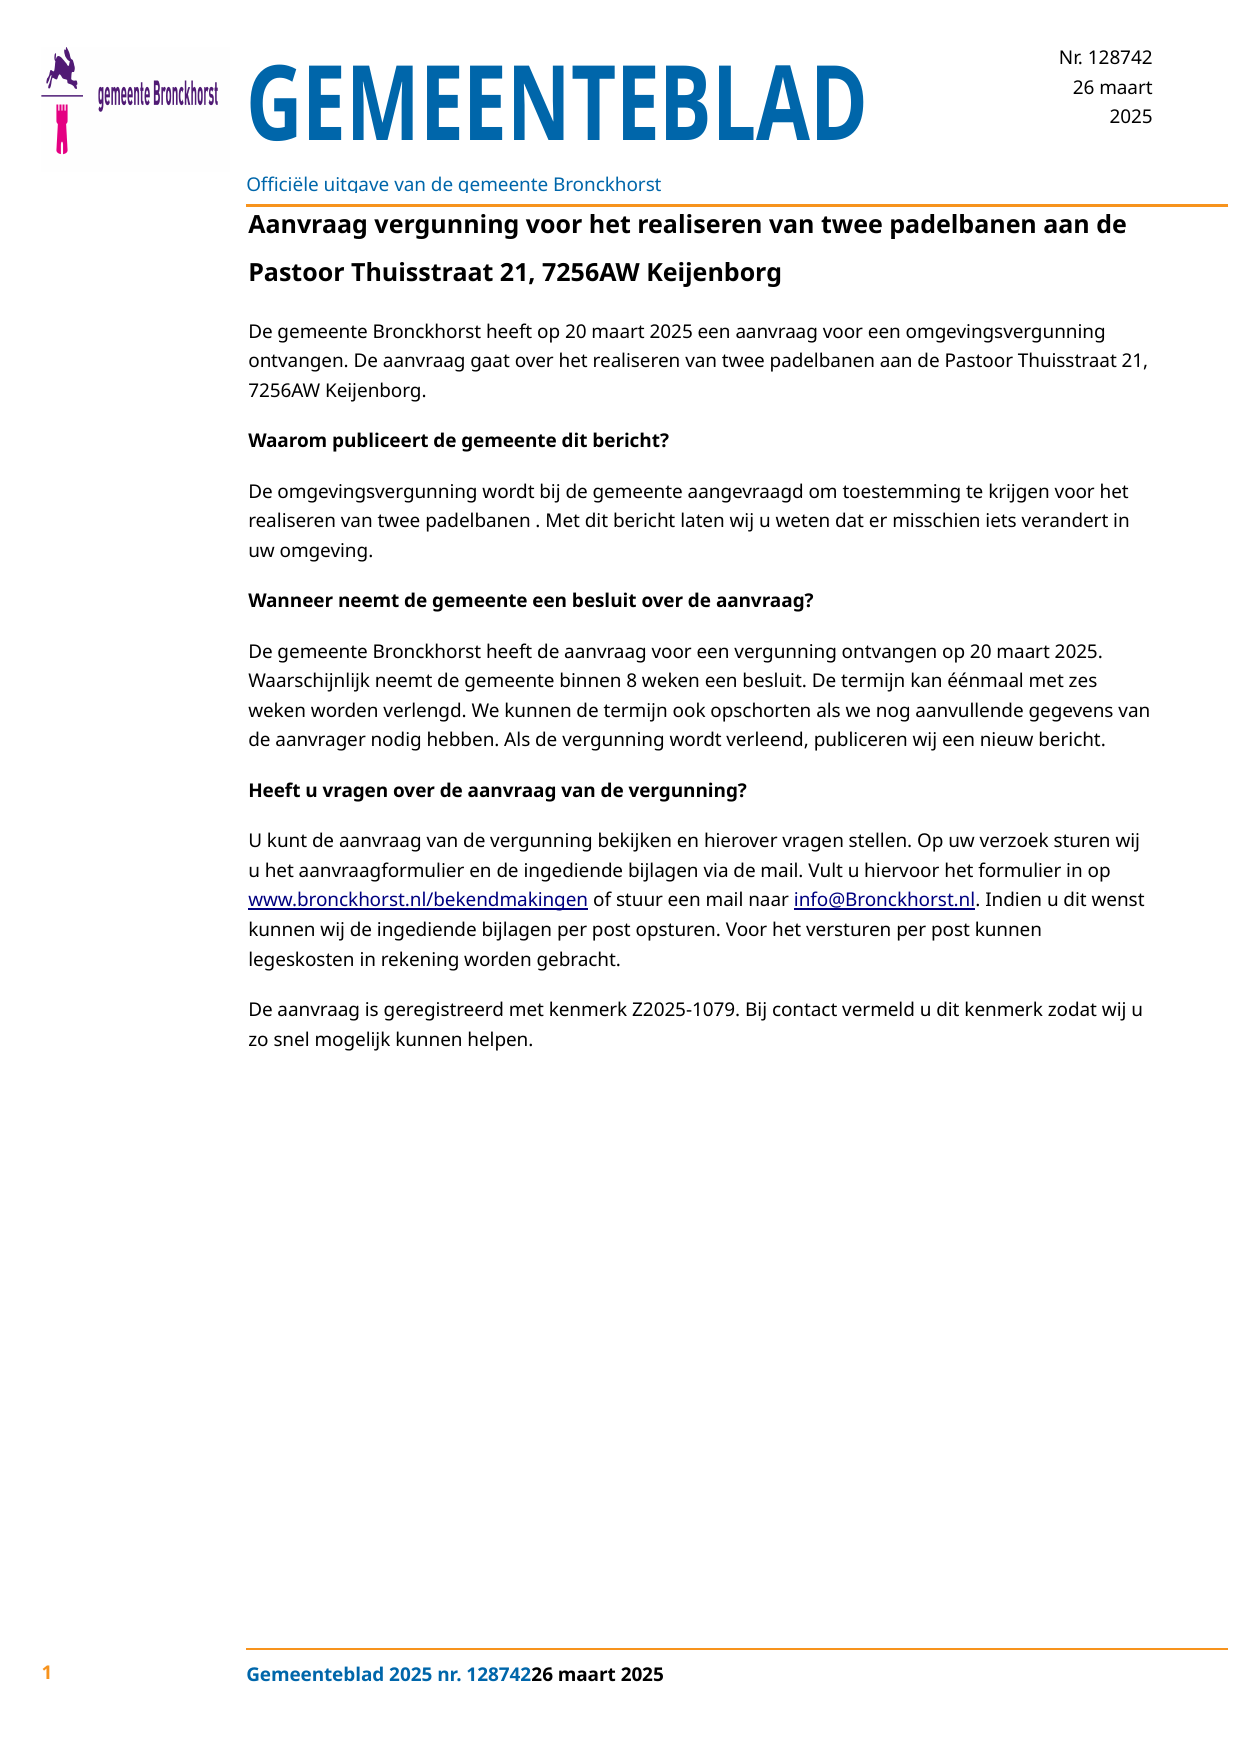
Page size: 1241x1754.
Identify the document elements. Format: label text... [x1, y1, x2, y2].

text Heeft u vragen over de aanvraag van de vergunning? [248, 777, 1152, 803]
text De omgevingsvergunning wordt bij de gemeente aangevraagd om toestemming te krijgen voor het realiseren van twee padelbanen . Met dit bericht laten wij u weten dat er misschien iets verandert in uw omgeving. [248, 478, 1152, 563]
text De gemeente Bronckhorst heeft de aanvraag voor een vergunning ontvangen op 20 maart 2025. Waarschijnlijk neemt de gemeente binnen 8 weken een besluit. De termijn kan éénmaal met zes weken worden verlengd. We kunnen de termijn ook opschorten als we nog aanvullende gegevens van de aanvrager nodig hebben. Als de vergunning wordt verleend, publiceren wij een nieuw bericht. [248, 638, 1152, 752]
text De aanvraag is geregistreerd met kenmerk Z2025-1079. Bij contact vermeld u dit kenmerk zodat wij u zo snel mogelijk kunnen helpen. [248, 996, 1152, 1052]
text Wanneer neemt de gemeente een besluit over de aanvraag? [248, 587, 1152, 613]
text Waarom publiceert de gemeente dit bericht? [248, 427, 1152, 453]
text Aanvraag vergunning voor het realiseren van twee padelbanen aan de Pastoor Thuisstraat 21, 7256AW Keijenborg [248, 207, 1152, 288]
text U kunt de aanvraag van de vergunning bekijken en hierover vragen stellen. Op uw verzoek sturen wij u het aanvraagformulier en de ingediende bijlagen via de mail. Vult u hiervoor het formulier in op www.bronckhorst.nl/bekendmakingen of stuur een mail naar info@Bronckhorst.nl. Indien u dit wenst kunnen wij de ingediende bijlagen per post opsturen. Voor het versturen per post kunnen legeskosten in rekening worden gebracht. [248, 827, 1152, 972]
picture [41, 47, 231, 172]
text De gemeente Bronckhorst heeft op 20 maart 2025 een aanvraag voor een omgevingsvergunning ontvangen. De aanvraag gaat over het realiseren van twee padelbanen aan de Pastoor Thuisstraat 21, 7256AW Keijenborg. [248, 318, 1152, 403]
